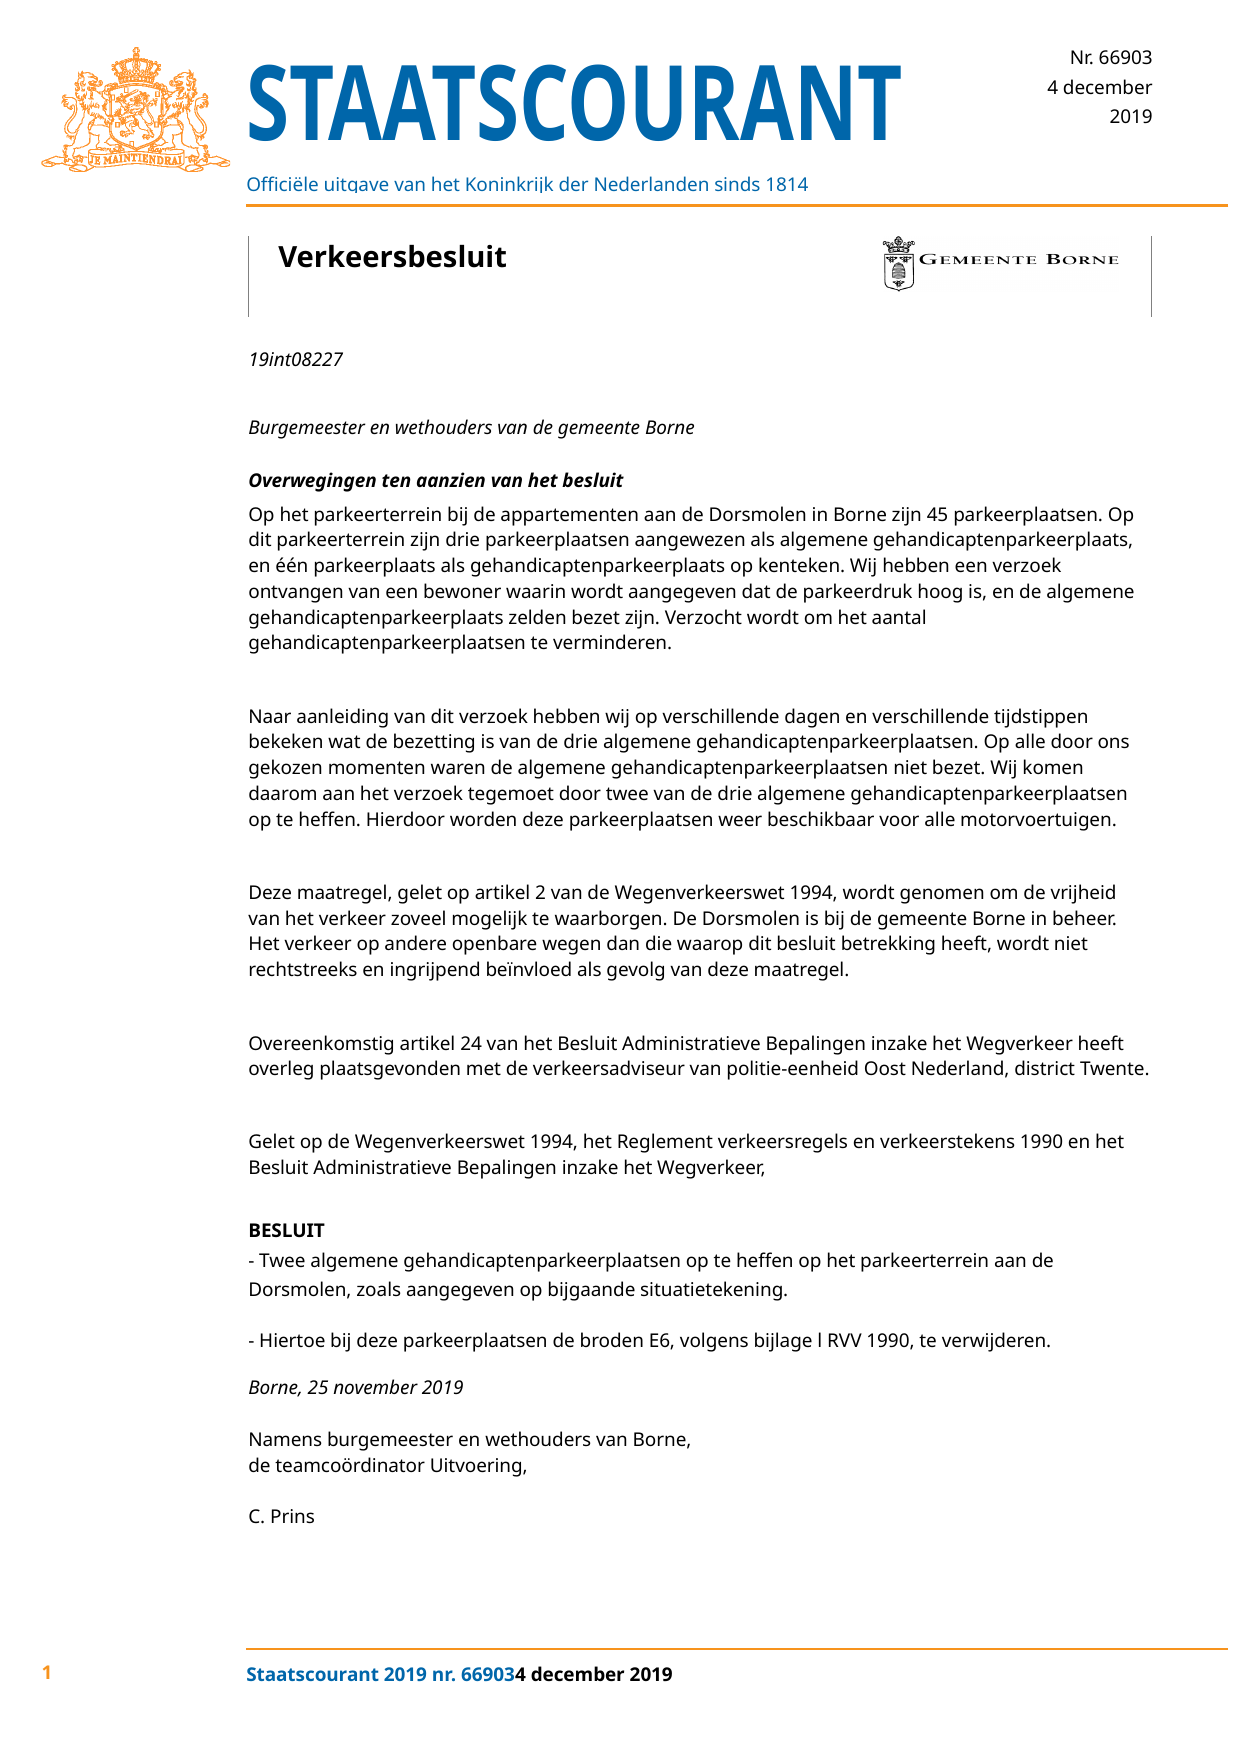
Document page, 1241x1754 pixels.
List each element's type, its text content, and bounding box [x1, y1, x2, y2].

picture [41, 47, 231, 172]
text de teamcoördinator Uitvoering, [248, 1452, 1152, 1477]
picture [882, 236, 1119, 292]
text Deze maatregel, gelet op artikel 2 van de Wegenverkeerswet 1994, wordt genomen om de vrijheid van het verkeer zoveel mogelijk te waarborgen. De Dorsmolen is bij de gemeente Borne in beheer. Het verkeer op andere openbare wegen dan die waarop dit besluit betrekking heeft, wordt niet rechtstreeks en ingrijpend beïnvloed als gevolg van deze maatregel. [248, 879, 1152, 982]
text Naar aanleiding van dit verzoek hebben wij op verschillende dagen en verschillende tijdstippen bekeken wat de bezetting is van de drie algemene gehandicaptenparkeerplaatsen. Op alle door ons gekozen momenten waren de algemene gehandicaptenparkeerplaatsen niet bezet. Wij komen daarom aan het verzoek tegemoet door twee van de drie algemene gehandicaptenparkeerplaatsen op te heffen. Hierdoor worden deze parkeerplaatsen weer beschikbaar voor alle motorvoertuigen. [248, 703, 1152, 832]
text Overeenkomstig artikel 24 van het Besluit Administratieve Bepalingen inzake het Wegverkeer heeft overleg plaatsgevonden met de verkeersadviseur van politie-eenheid Oost Nederland, district Twente. [248, 1030, 1152, 1081]
text Gelet op de Wegenverkeerswet 1994, het Reglement verkeersregels en verkeerstekens 1990 en het Besluit Administratieve Bepalingen inzake het Wegverkeer, [248, 1129, 1152, 1180]
text C. Prins [248, 1503, 1152, 1529]
table_header [850, 236, 1151, 317]
text Overwegingen ten aanzien van het besluit [248, 467, 1152, 493]
text Op het parkeerterrein bij de appartementen aan de Dorsmolen in Borne zijn 45 parkeerplaatsen. Op dit parkeerterrein zijn drie parkeerplaatsen aangewezen als algemene gehandicaptenparkeerplaats, en één parkeerplaats als gehandicaptenparkeerplaats op kenteken. Wij hebben een verzoek ontvangen van een bewoner waarin wordt aangegeven dat de parkeerdruk hoog is, en de algemene gehandicaptenparkeerplaats zelden bezet zijn. Verzocht wordt om het aantal gehandicaptenparkeerplaatsen te verminderen. [248, 501, 1152, 655]
text - Twee algemene gehandicaptenparkeerplaatsen op te heffen op het parkeerterrein aan de Dorsmolen, zoals aangegeven op bijgaande situatietekening. [248, 1247, 1152, 1302]
text - Hiertoe bij deze parkeerplaatsen de broden E6, volgens bijlage l RVV 1990, te verwijderen. [248, 1327, 1152, 1352]
text Namens burgemeester en wethouders van Borne, [248, 1426, 1152, 1452]
text BESLUIT [248, 1217, 1152, 1243]
table_header Verkeersbesluit [249, 236, 850, 317]
text Burgemeester en wethouders van de gemeente Borne [248, 414, 1152, 440]
text 19int08227 [248, 346, 1152, 372]
text Borne, 25 november 2019 [248, 1374, 1152, 1400]
